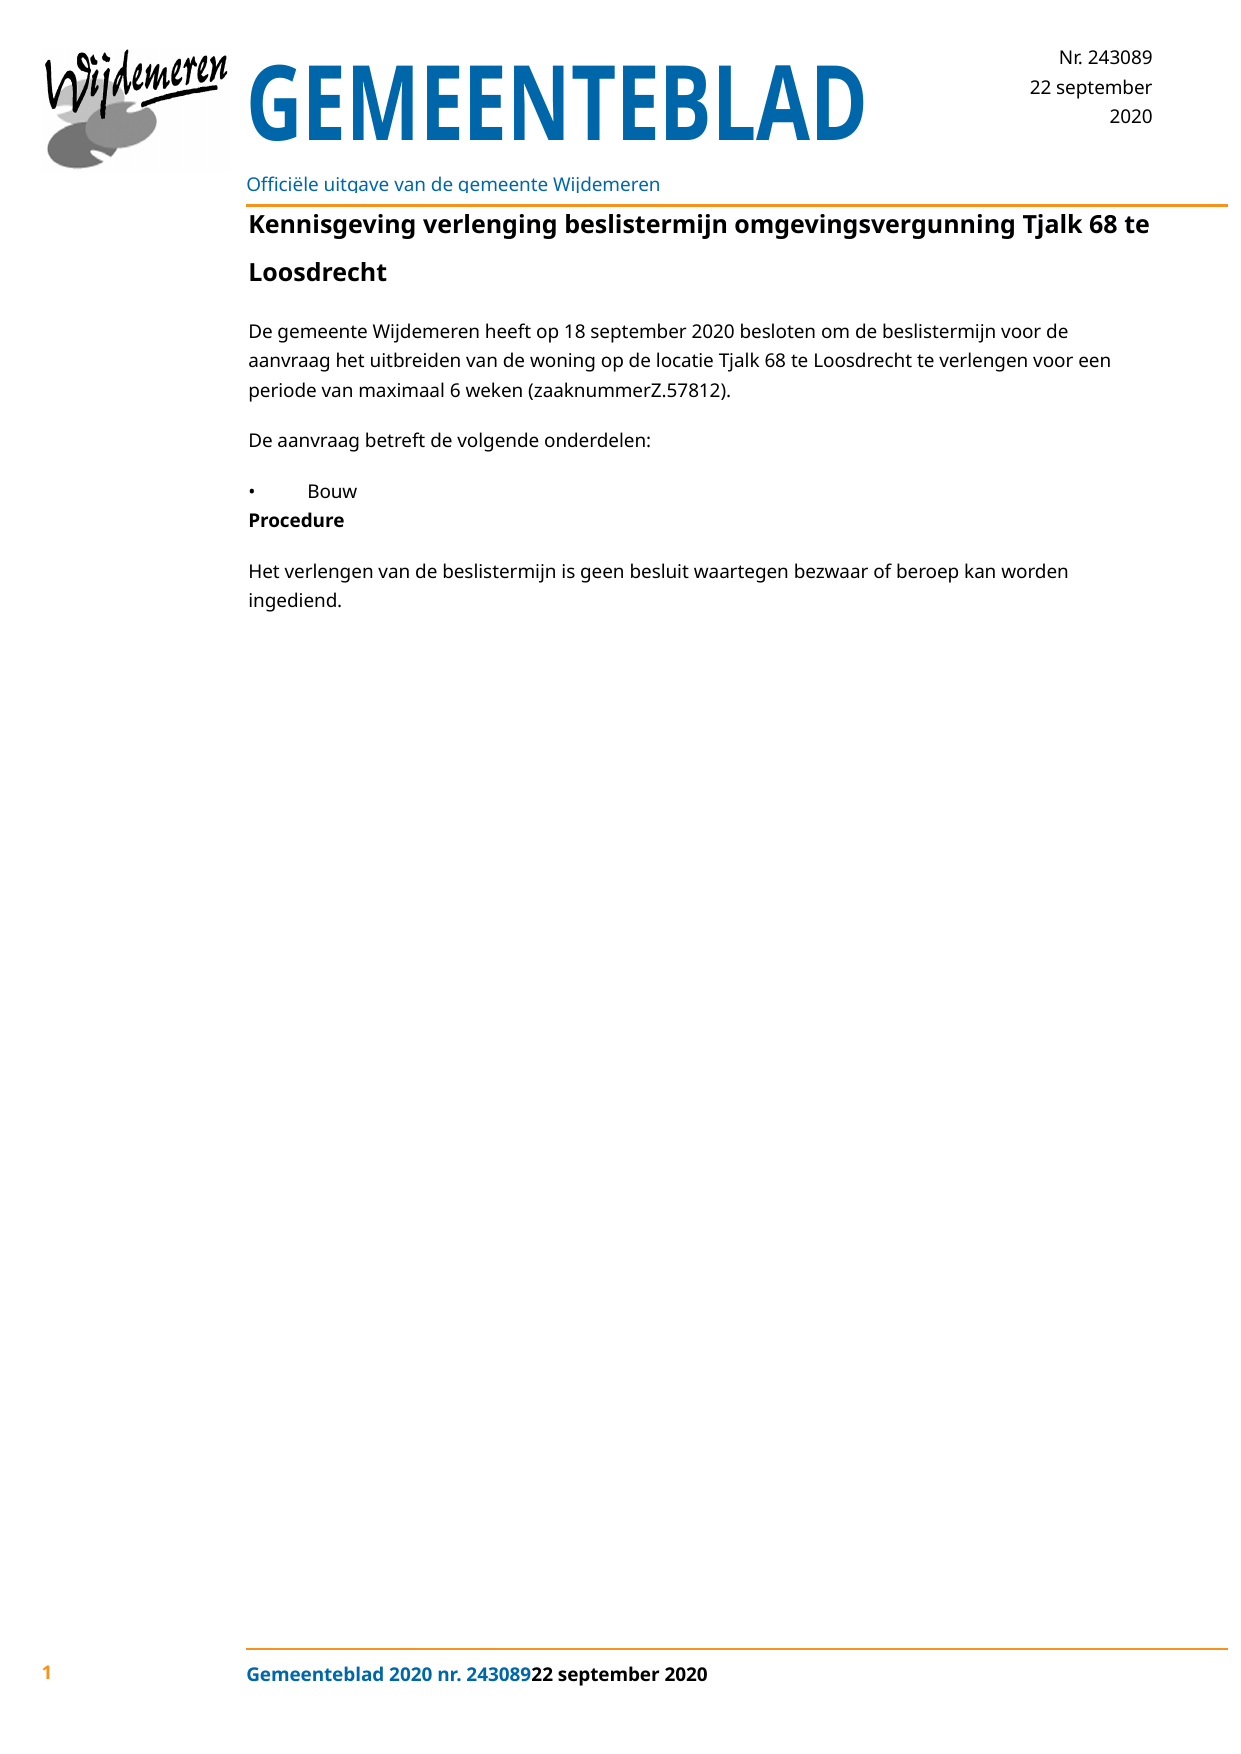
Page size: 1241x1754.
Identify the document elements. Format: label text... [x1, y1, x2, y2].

text Procedure [248, 507, 1152, 533]
text Kennisgeving verlenging beslistermijn omgevingsvergunning Tjalk 68 te Loosdrecht [248, 207, 1152, 288]
text Het verlengen van de beslistermijn is geen besluit waartegen bezwaar of beroep kan worden ingediend. [248, 558, 1152, 613]
picture [41, 47, 231, 172]
text De aanvraag betreft de volgende onderdelen: [248, 427, 1152, 453]
list Bouw [248, 478, 1152, 504]
text De gemeente Wijdemeren heeft op 18 september 2020 besloten om de beslistermijn voor de aanvraag het uitbreiden van de woning op de locatie Tjalk 68 te Loosdrecht te verlengen voor een periode van maximaal 6 weken (zaaknummerZ.57812). [248, 318, 1152, 403]
